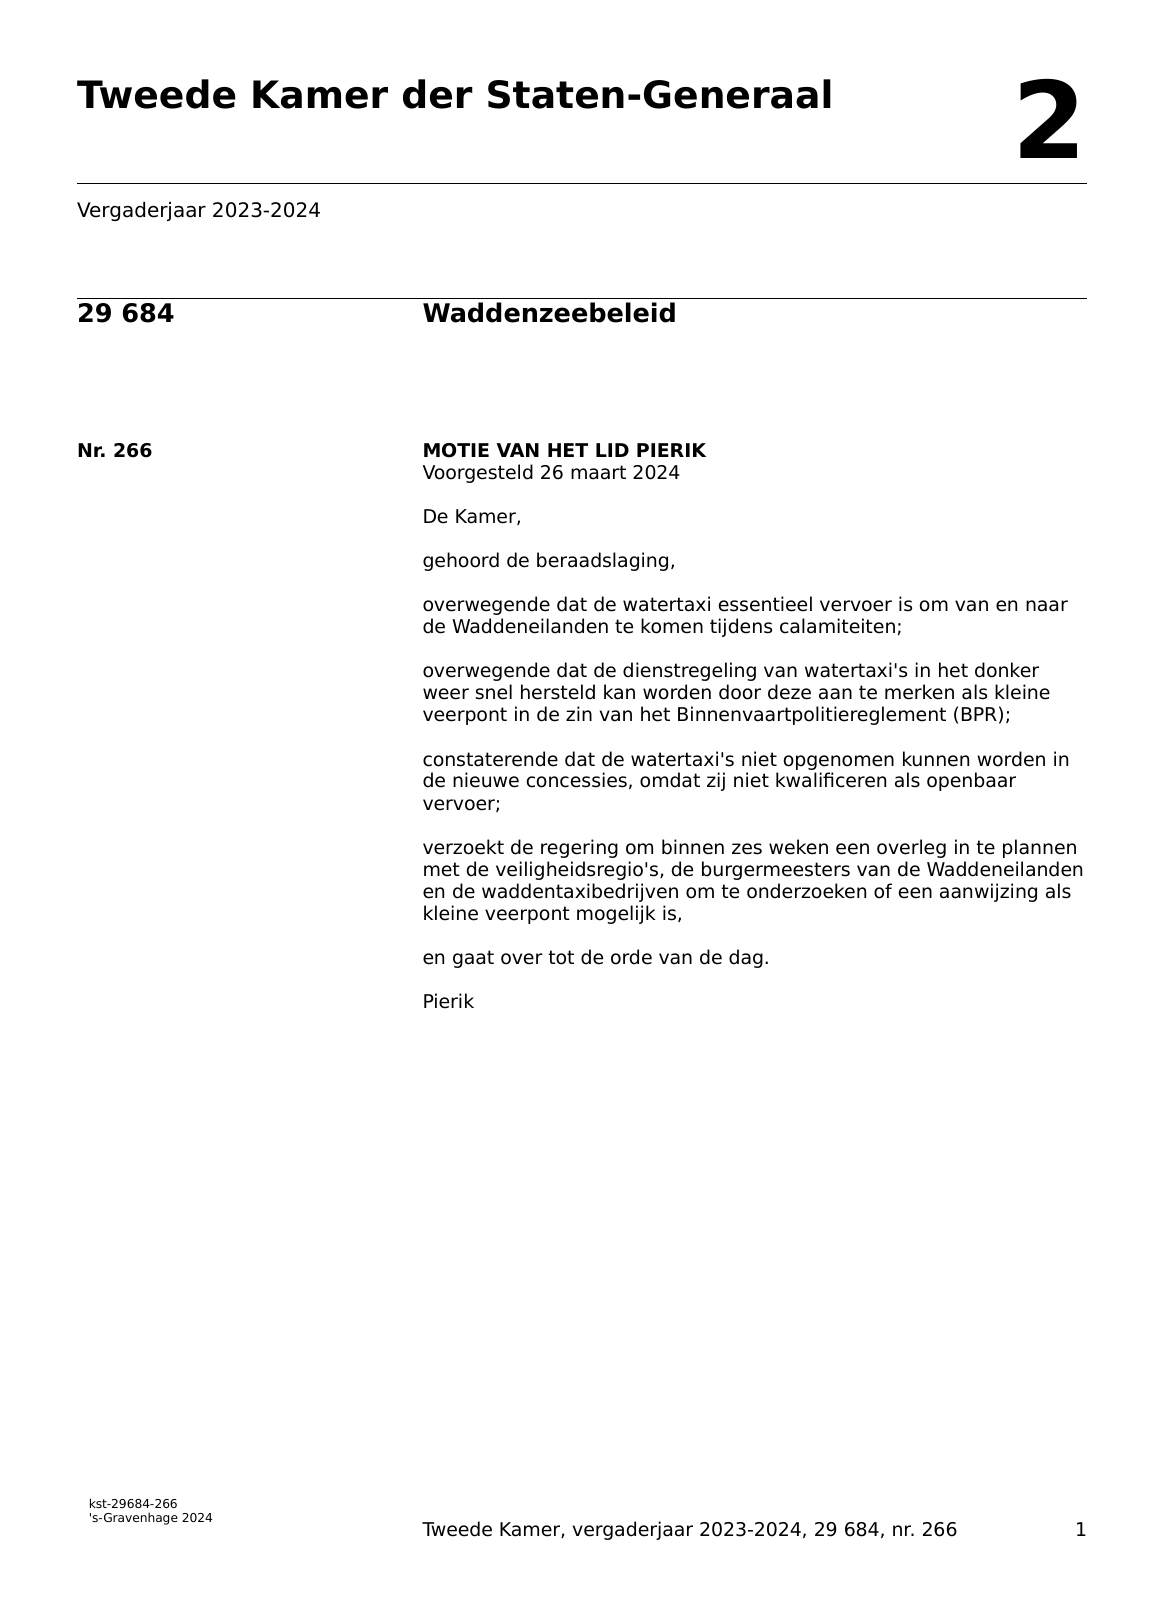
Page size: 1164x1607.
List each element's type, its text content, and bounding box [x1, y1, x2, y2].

text Pierik [422, 991, 1087, 1013]
subtitle Nr. 266 MOTIE VAN HET LID PIERIK [77, 440, 1087, 462]
text overwegende dat de dienstregeling van watertaxi's in het donker weer snel hersteld kan worden door deze aan te merken als kleine veerpont in de zin van het Binnenvaartpolitiereglement (BPR); [422, 660, 1087, 726]
table_header 2 [886, 59, 1087, 183]
text verzoekt de regering om binnen zes weken een overleg in te plannen met de veiligheidsregio's, de burgermeesters van de Waddeneilanden en de waddentaxibedrijven om te onderzoeken of een aanwijzing als kleine veerpont mogelijk is, [422, 837, 1087, 924]
subtitle 29 684 Waddenzeebeleid [77, 299, 1087, 329]
table_cell Vergaderjaar 2023-2024 [77, 184, 1087, 298]
text constaterende dat de watertaxi's niet opgenomen kunnen worden in de nieuwe concessies, omdat zij niet kwalificeren als openbaar vervoer; [422, 748, 1087, 814]
text overwegende dat de watertaxi essentieel vervoer is om van en naar de Waddeneilanden te komen tijdens calamiteiten; [422, 594, 1087, 638]
text en gaat over tot de orde van de dag. [422, 947, 1087, 969]
text Voorgesteld 26 maart 2024 [422, 462, 1087, 484]
text De Kamer, [422, 506, 1087, 528]
text kst-29684-266 [88, 1497, 323, 1511]
text gehoord de beraadslaging, [422, 550, 1087, 572]
table_header Tweede Kamer der Staten-Generaal [77, 59, 886, 183]
text 's-Gravenhage 2024 [88, 1511, 323, 1525]
